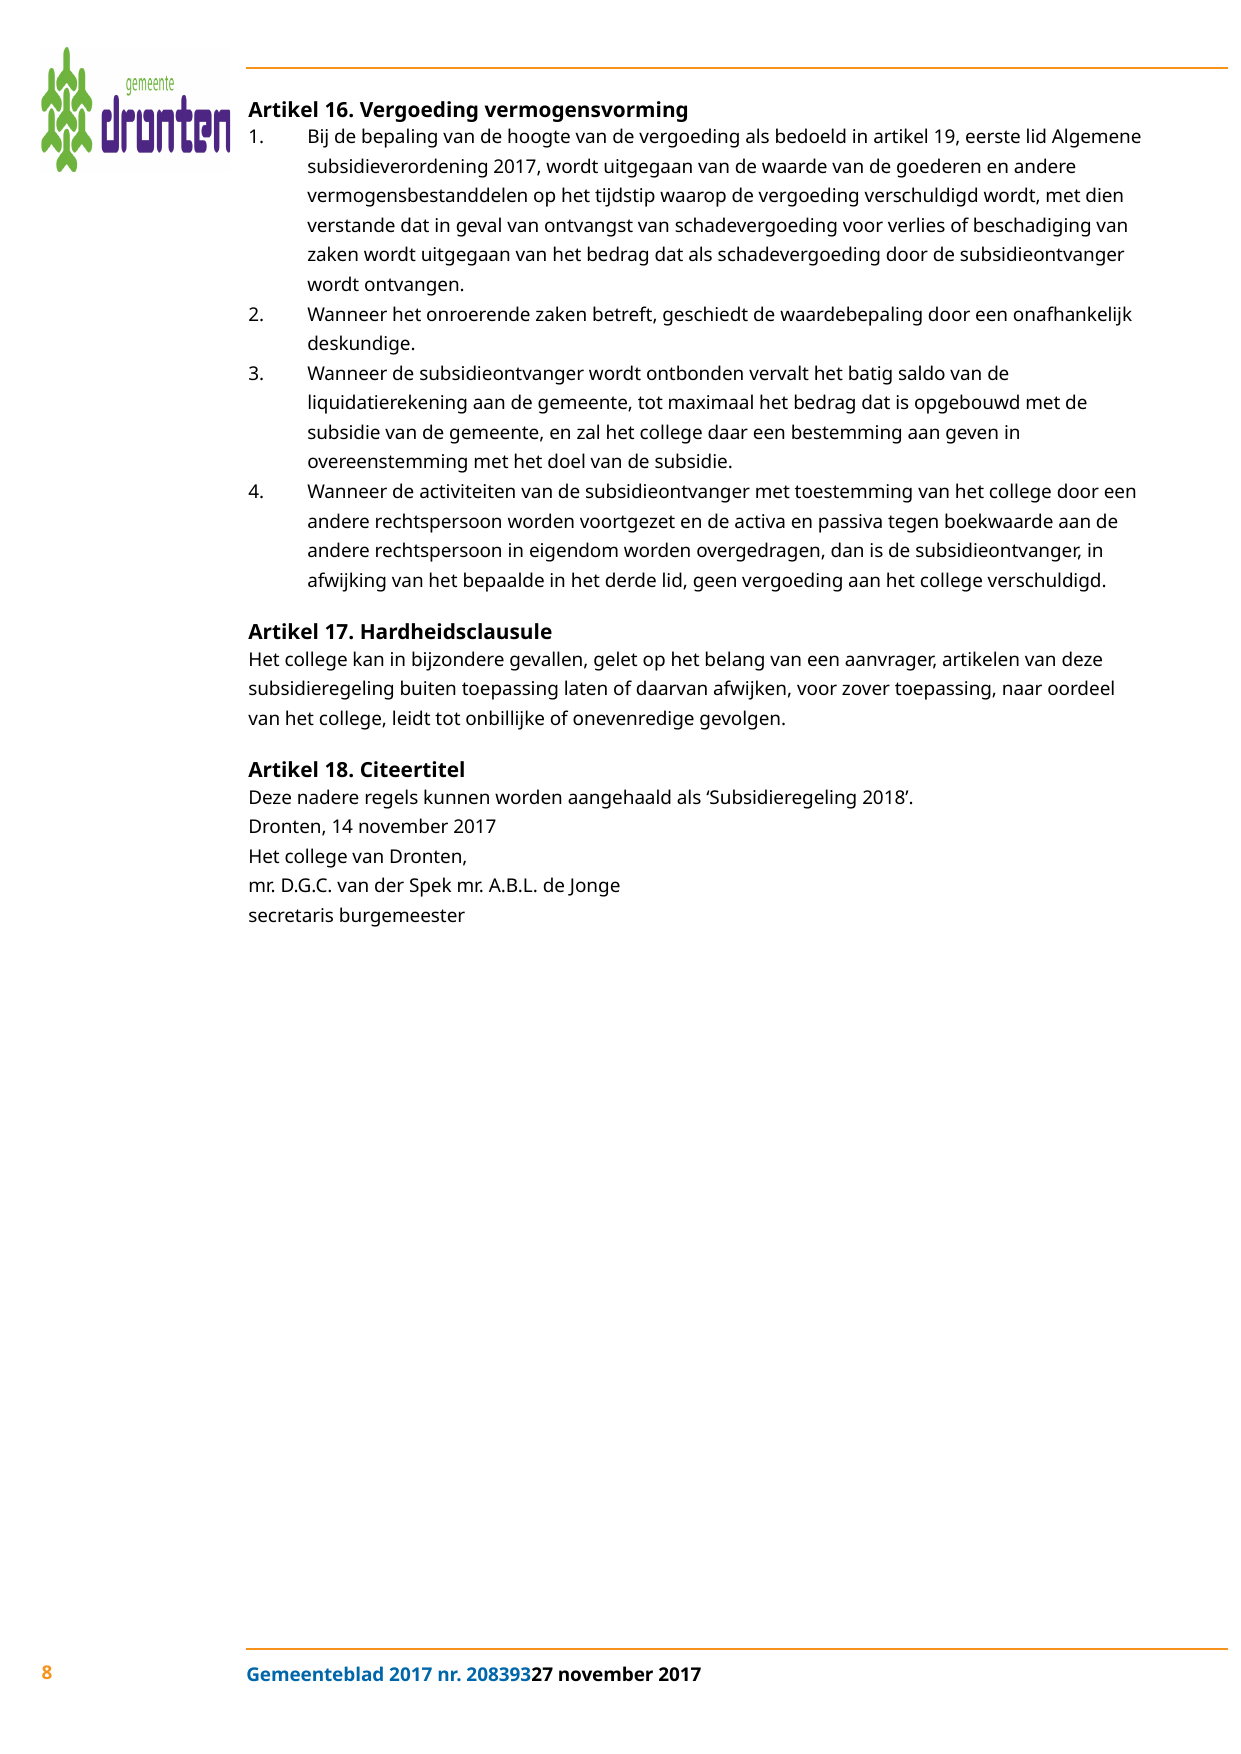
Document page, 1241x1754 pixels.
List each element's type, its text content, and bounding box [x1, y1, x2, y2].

text Artikel 16. Vergoeding vermogensvorming [248, 95, 1152, 123]
text Artikel 17. Hardheidsclausule [248, 617, 1152, 646]
list Wanneer het onroerende zaken betreft, geschiedt de waardebepaling door een onafhankelijk deskundige. [248, 301, 1152, 356]
text mr. D.G.C. van der Spek mr. A.B.L. de Jonge [248, 873, 1152, 898]
list Wanneer de activiteiten van de subsidieontvanger met toestemming van het college door een andere rechtspersoon worden voortgezet en de activa en passiva tegen boekwaarde aan de andere rechtspersoon in eigendom worden overgedragen, dan is de subsidieontvanger, in afwijking van het bepaalde in het derde lid, geen vergoeding aan het college verschuldigd. [248, 478, 1152, 593]
list Bij de bepaling van de hoogte van de vergoeding als bedoeld in artikel 19, eerste lid Algemene subsidieverordening 2017, wordt uitgegaan van de waarde van de goederen en andere vermogensbestanddelen op het tijdstip waarop de vergoeding verschuldigd wordt, met dien verstande dat in geval van ontvangst van schadevergoeding voor verlies of beschadiging van zaken wordt uitgegaan van het bedrag dat als schadevergoeding door de subsidieontvanger wordt ontvangen. [248, 123, 1152, 297]
picture [41, 47, 231, 172]
text Deze nadere regels kunnen worden aangehaald als ‘Subsidieregeling 2018’. [248, 784, 1152, 809]
text Artikel 18. Citeertitel [248, 755, 1152, 784]
text Dronten, 14 november 2017 [248, 813, 1152, 839]
text Het college van Dronten, [248, 843, 1152, 869]
text Het college kan in bijzondere gevallen, gelet op het belang van een aanvrager, artikelen van deze subsidieregeling buiten toepassing laten of daarvan afwijken, voor zover toepassing, naar oordeel van het college, leidt tot onbillijke of onevenredige gevolgen. [248, 646, 1152, 731]
list Wanneer de subsidieontvanger wordt ontbonden vervalt het batig saldo van de liquidatierekening aan de gemeente, tot maximaal het bedrag dat is opgebouwd met de subsidie van de gemeente, en zal het college daar een bestemming aan geven in overeenstemming met het doel van de subsidie. [248, 360, 1152, 474]
text secretaris burgemeester [248, 902, 1152, 928]
